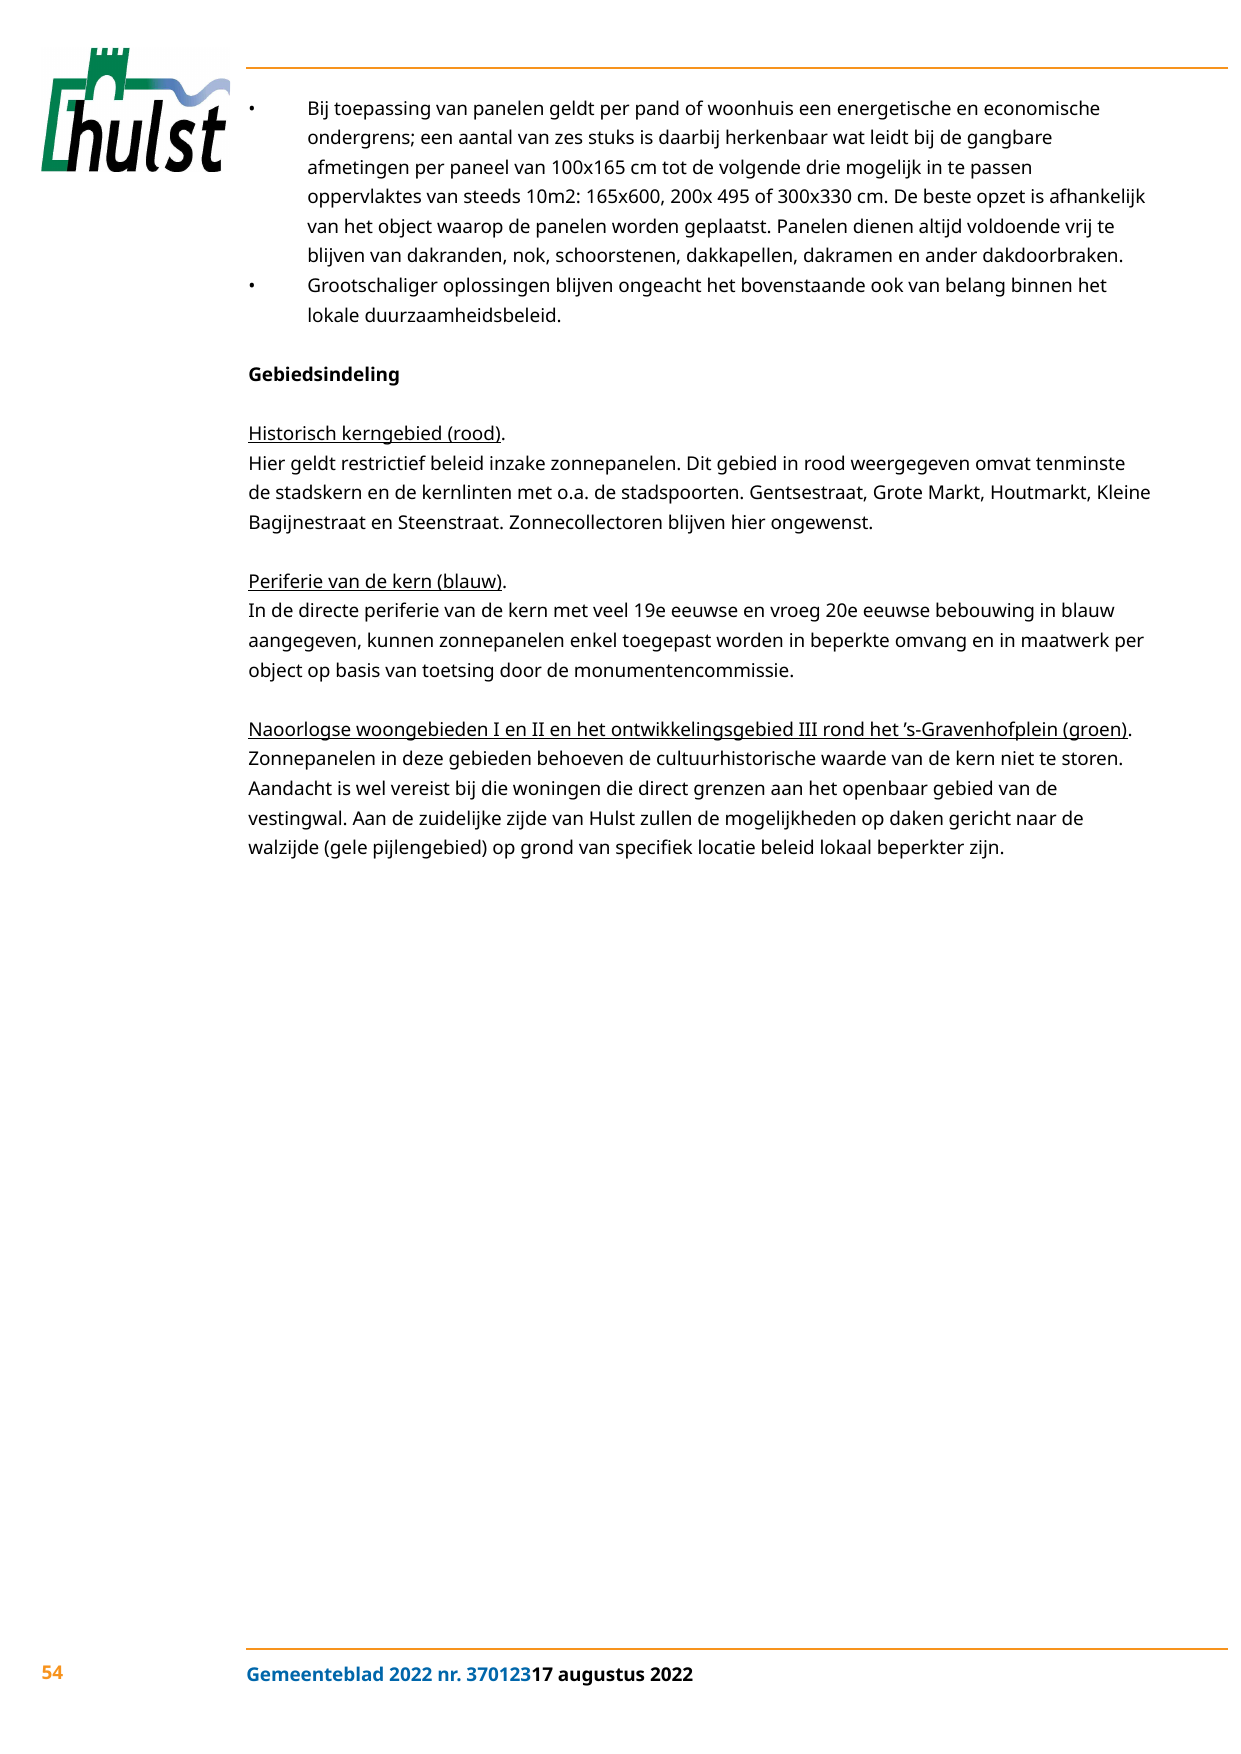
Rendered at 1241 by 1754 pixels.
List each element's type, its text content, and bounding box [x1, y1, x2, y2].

text Periferie van de kern (blauw). [248, 568, 1152, 594]
text Naoorlogse woongebieden I en II en het ontwikkelingsgebied III rond het ’s-Gravenhofplein (groen). [248, 716, 1152, 742]
text Gebiedsindeling [248, 361, 1152, 387]
picture [41, 47, 231, 172]
text Hier geldt restrictief beleid inzake zonnepanelen. Dit gebied in rood weergegeven omvat tenminste de stadskern en de kernlinten met o.a. de stadspoorten. Gentsestraat, Grote Markt, Houtmarkt, Kleine Bagijnestraat en Steenstraat. Zonnecollectoren blijven hier ongewenst. [248, 450, 1152, 535]
text In de directe periferie van de kern met veel 19e eeuwse en vroeg 20e eeuwse bebouwing in blauw aangegeven, kunnen zonnepanelen enkel toegepast worden in beperkte omvang en in maatwerk per object op basis van toetsing door de monumentencommissie. [248, 598, 1152, 683]
text Zonnepanelen in deze gebieden behoeven de cultuurhistorische waarde van de kern niet te storen. Aandacht is wel vereist bij die woningen die direct grenzen aan het openbaar gebied van de vestingwal. Aan de zuidelijke zijde van Hulst zullen de mogelijkheden op daken gericht naar de walzijde (gele pijlengebied) op grond van specifiek locatie beleid lokaal beperkter zijn. [248, 746, 1152, 860]
list Grootschaliger oplossingen blijven ongeacht het bovenstaande ook van belang binnen het lokale duurzaamheidsbeleid. [248, 272, 1152, 328]
list Bij toepassing van panelen geldt per pand of woonhuis een energetische en economische ondergrens; een aantal van zes stuks is daarbij herkenbaar wat leidt bij de gangbare afmetingen per paneel van 100x165 cm tot de volgende drie mogelijk in te passen oppervlaktes van steeds 10m2: 165x600, 200x 495 of 300x330 cm. De beste opzet is afhankelijk van het object waarop de panelen worden geplaatst. Panelen dienen altijd voldoende vrij te blijven van dakranden, nok, schoorstenen, dakkapellen, dakramen en ander dakdoorbraken. [248, 95, 1152, 268]
text Historisch kerngebied (rood). [248, 420, 1152, 446]
